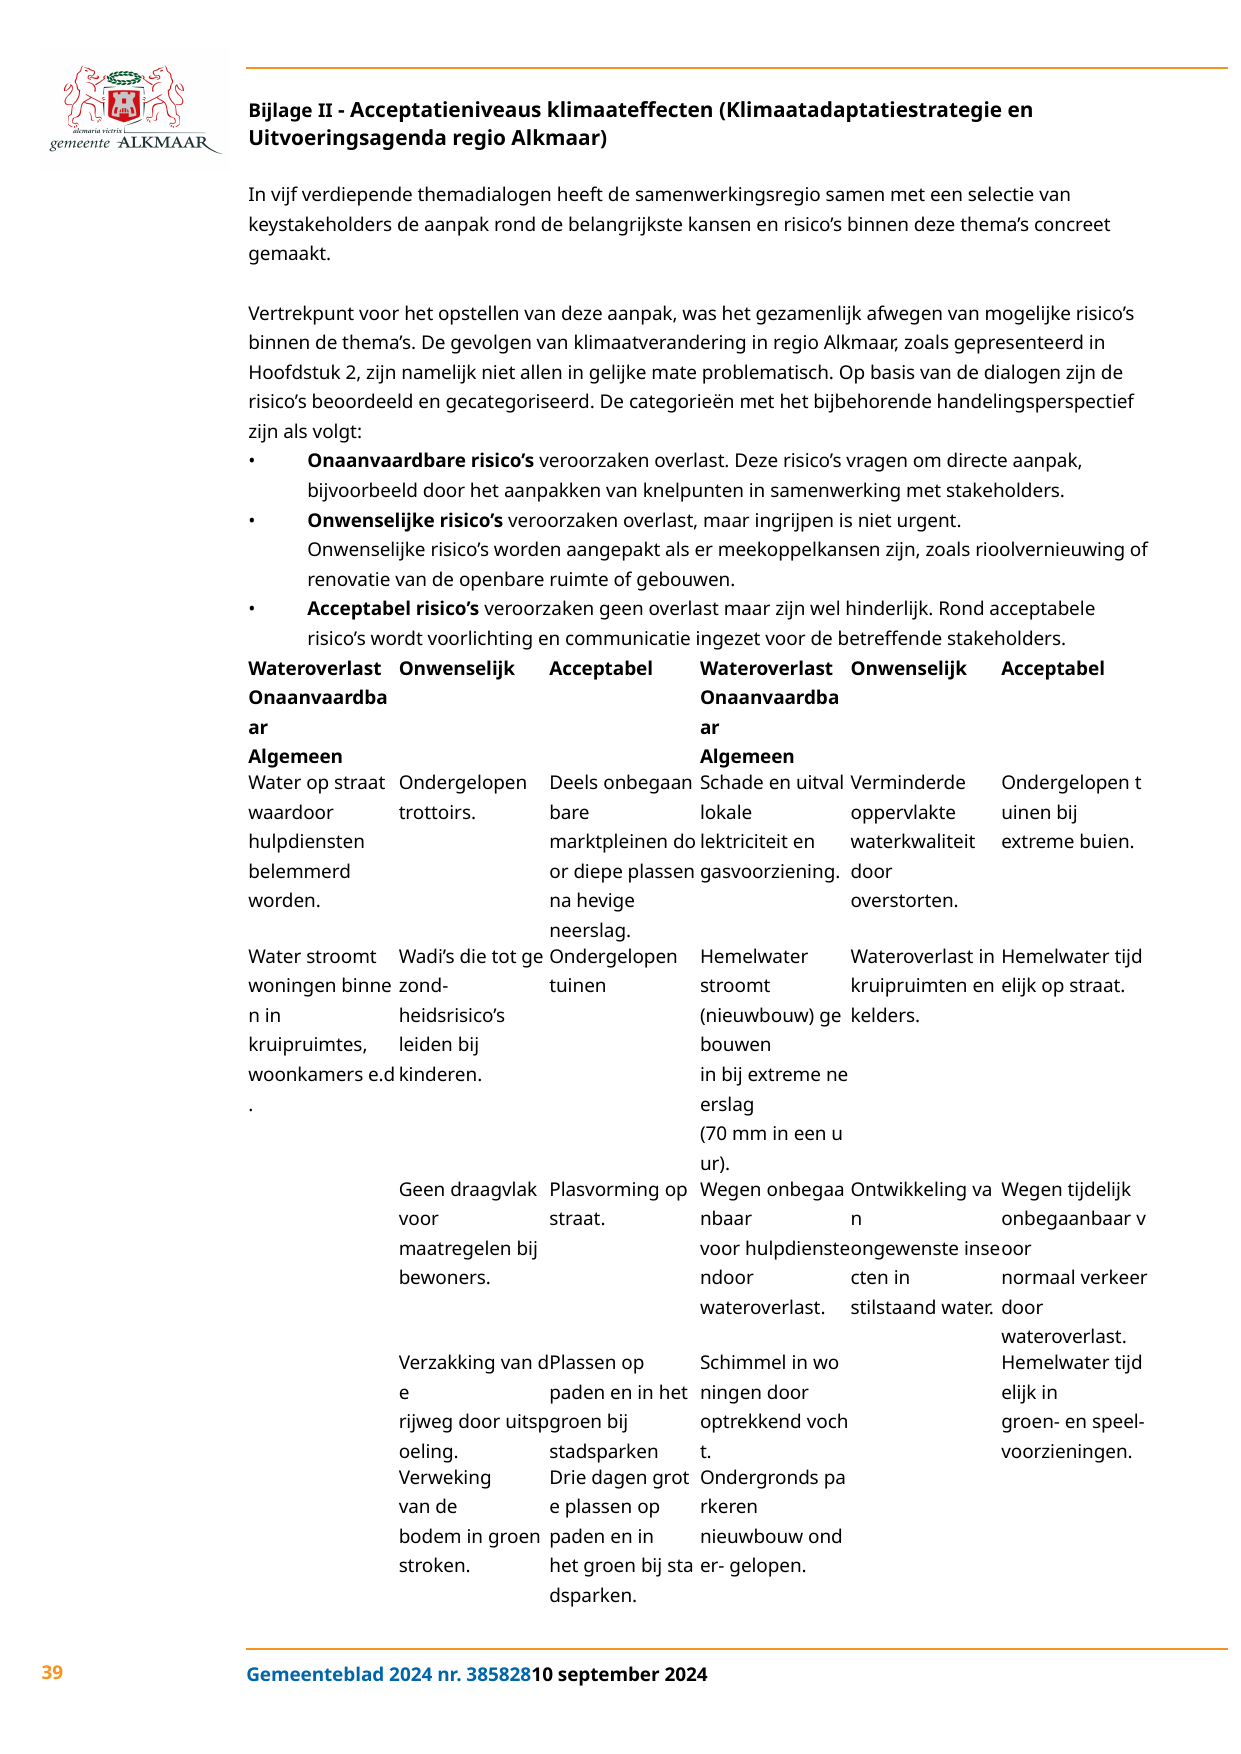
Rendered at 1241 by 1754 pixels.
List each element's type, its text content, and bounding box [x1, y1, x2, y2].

table_header Wateroverlast Onaanvaardbaar Algemeen [248, 655, 398, 769]
list Onwenselijke risico’s veroorzaken overlast, maar ingrijpen is niet urgent. [248, 507, 1152, 532]
table_cell Ondergronds parkeren nieuwbouw onder- gelopen. [700, 1464, 850, 1608]
table_cell Ondergelopen trottoirs. [399, 769, 549, 943]
table_cell Wegen tijdelijk onbegaanbaar voor normaal verkeer door wateroverlast. [1001, 1176, 1152, 1349]
text Vertrekpunt voor het opstellen van deze aanpak, was het gezamenlijk afwegen van mogelijke risico’s binnen de thema’s. De gevolgen van klimaatverandering in regio Alkmaar, zoals gepresenteerd in Hoofdstuk 2, zijn namelijk niet allen in gelijke mate problematisch. Op basis van de dialogen zijn de risico’s beoordeeld en gecategoriseerd. De categorieën met het bijbehorende handelingsperspectief zijn als volgt: [248, 300, 1152, 444]
table_cell Plasvorming op straat. [549, 1176, 700, 1349]
table_cell Drie dagen grote plassen op paden en in het groen bij stadsparken. [549, 1464, 700, 1608]
table_cell Verzakking van de rijweg door uitspoeling. [399, 1349, 549, 1464]
table_cell Plassen op paden en in het groen bij stadsparken [549, 1349, 700, 1464]
table_cell Deels onbegaanbare marktpleinen door diepe plassen na hevige neerslag. [549, 769, 700, 943]
table_header Wateroverlast Onaanvaardbaar Algemeen [700, 655, 850, 769]
table_cell Schimmel in woningen door optrekkend vocht. [700, 1349, 850, 1464]
table_cell Hemelwater tijdelijk in groen- en speel- voorzieningen. [1001, 1349, 1152, 1464]
table_cell [850, 1349, 1001, 1464]
list Onaanvaardbare risico’s veroorzaken overlast. Deze risico’s vragen om directe aanpak, bijvoorbeeld door het aanpakken van knelpunten in samenwerking met stakeholders. [248, 448, 1152, 503]
table_cell Hemelwater stroomt (nieuwbouw) gebouwen in bij extreme neerslag (70 mm in een uur). [700, 943, 850, 1176]
table_cell Verminderde oppervlakte waterkwaliteit door overstorten. [850, 769, 1001, 943]
text Bijlage II - Acceptatieniveaus klimaateffecten (Klimaatadaptatiestrategie en Uitvoeringsagenda regio Alkmaar) [248, 95, 1152, 152]
table_cell [248, 1176, 398, 1349]
table_cell [248, 1464, 398, 1608]
table_cell Verweking van de bodem in groenstroken. [399, 1464, 549, 1608]
table_cell Ondergelopen tuinen [549, 943, 700, 1176]
table_cell [248, 1349, 398, 1464]
table_cell Ondergelopen tuinen bij extreme buien. [1001, 769, 1152, 943]
table_cell Wegen onbegaanbaar voor hulpdienstendoor wateroverlast. [700, 1176, 850, 1349]
table_header Acceptabel [549, 655, 700, 769]
list Acceptabel risico’s veroorzaken geen overlast maar zijn wel hinderlijk. Rond acceptabele risico’s wordt voorlichting en communicatie ingezet voor de betreffende stakeholders. [248, 596, 1152, 651]
table_header Acceptabel [1001, 655, 1152, 769]
table_header Onwenselijk [850, 655, 1001, 769]
table_cell Water op straat waardoor hulpdiensten belemmerd worden. [248, 769, 398, 943]
table_cell Geen draagvlak voor maatregelen bij bewoners. [399, 1176, 549, 1349]
table_cell Ontwikkeling van ongewenste insecten in stilstaand water. [850, 1176, 1001, 1349]
table_cell Wateroverlast in kruipruimten en kelders. [850, 943, 1001, 1176]
table_cell Water stroomt woningen binnen in kruipruimtes, woonkamers e.d. [248, 943, 398, 1176]
table_cell Wadi’s die tot gezond- heidsrisico’s leiden bij kinderen. [399, 943, 549, 1176]
list Onwenselijke risico’s worden aangepakt als er meekoppelkansen zijn, zoals rioolvernieuwing of renovatie van de openbare ruimte of gebouwen. [248, 536, 1152, 592]
picture [41, 47, 231, 172]
table_cell Hemelwater tijdelijk op straat. [1001, 943, 1152, 1176]
table_header Onwenselijk [399, 655, 549, 769]
table_cell [1001, 1464, 1152, 1608]
table_cell Schade en uitval lokale lektriciteit en gasvoorziening. [700, 769, 850, 943]
text In vijf verdiepende themadialogen heeft de samenwerkingsregio samen met een selectie van keystakeholders de aanpak rond de belangrijkste kansen en risico’s binnen deze thema’s concreet gemaakt. [248, 181, 1152, 266]
table_cell [850, 1464, 1001, 1608]
